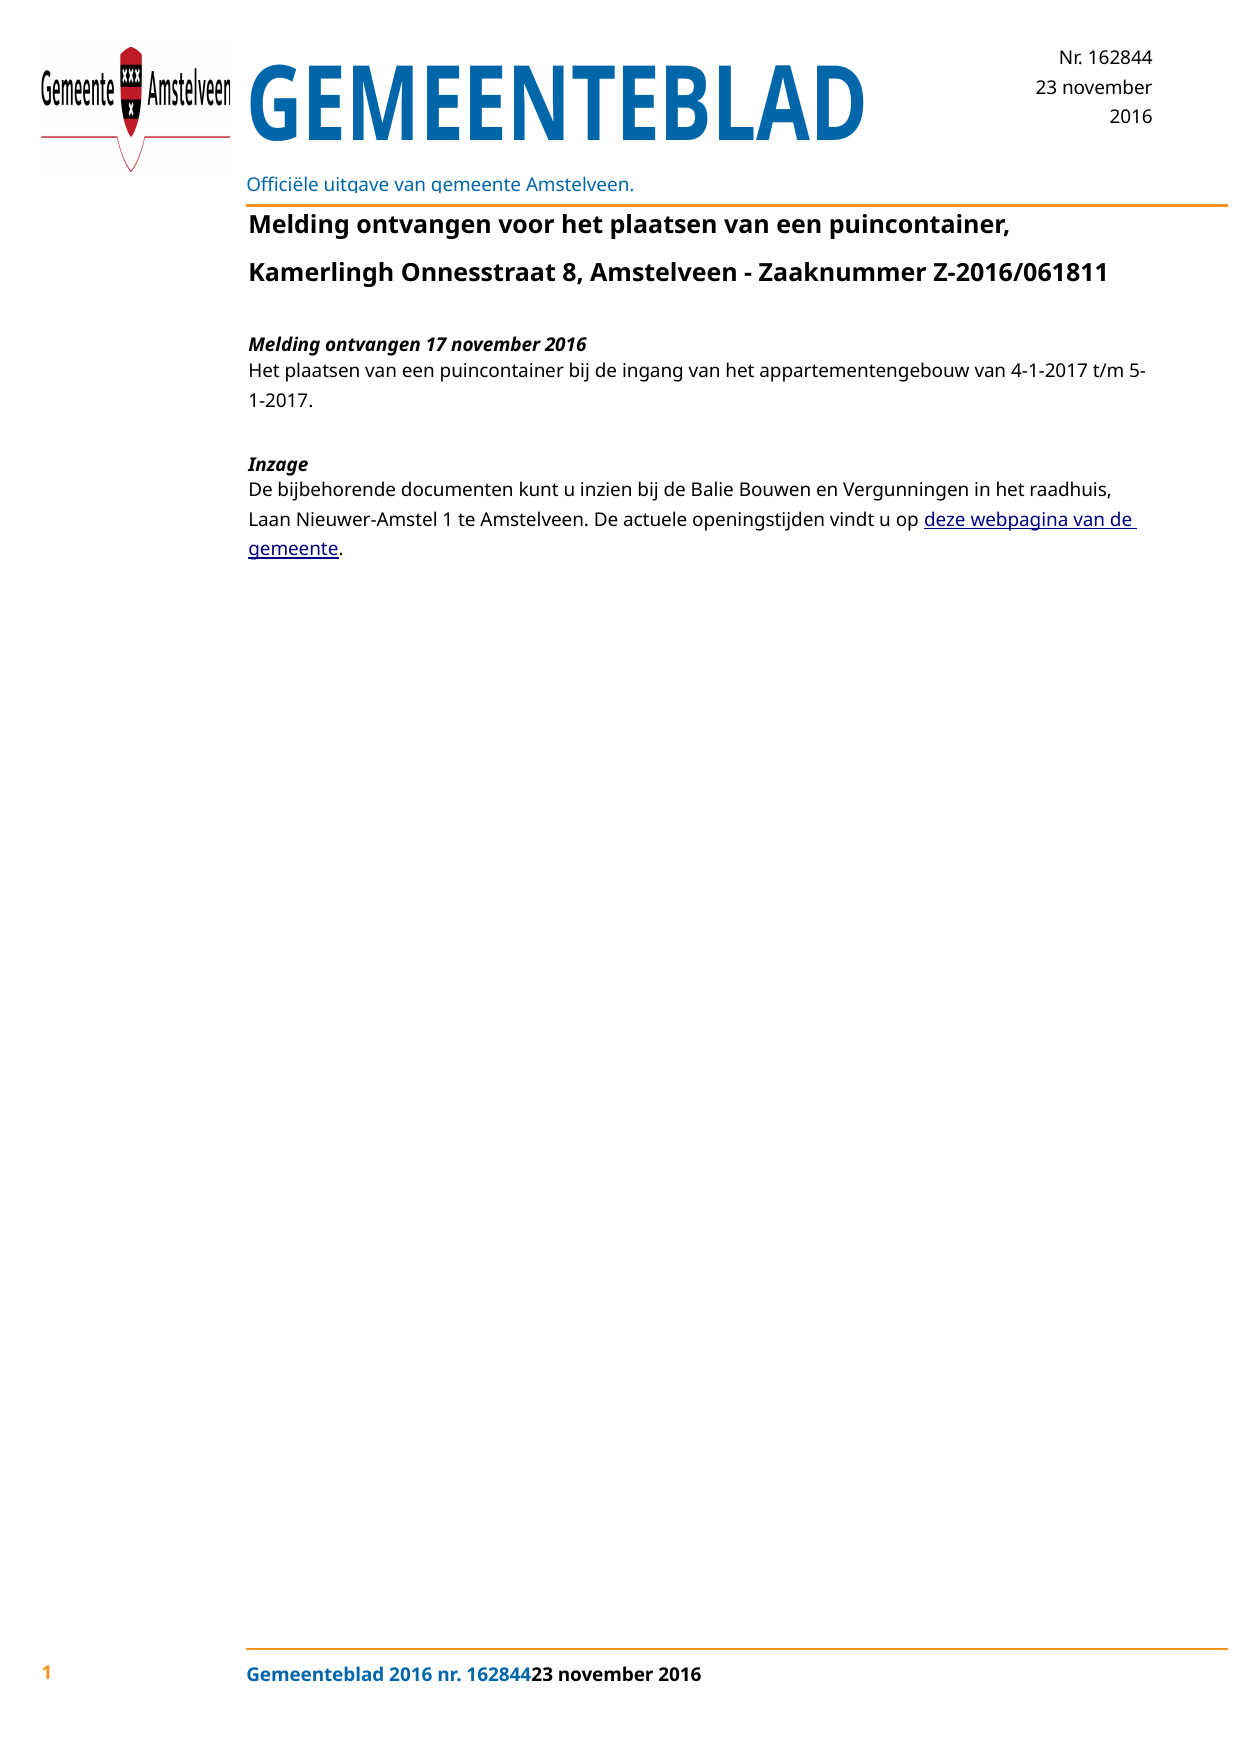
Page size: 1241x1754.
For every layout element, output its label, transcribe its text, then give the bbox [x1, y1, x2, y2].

text Het plaatsen van een puincontainer bij de ingang van het appartementengebouw van 4-1-2017 t/m 5-1-2017. [248, 357, 1152, 412]
text Inzage [248, 451, 1152, 476]
text Melding ontvangen 17 november 2016 [248, 331, 1152, 357]
picture [41, 47, 231, 172]
text Melding ontvangen voor het plaatsen van een puincontainer, Kamerlingh Onnesstraat 8, Amstelveen - Zaaknummer Z-2016/061811 [248, 207, 1152, 288]
text De bijbehorende documenten kunt u inzien bij de Balie Bouwen en Vergunningen in het raadhuis, Laan Nieuwer-Amstel 1 te Amstelveen. De actuele openingstijden vindt u op deze webpagina van de gemeente. [248, 476, 1152, 561]
